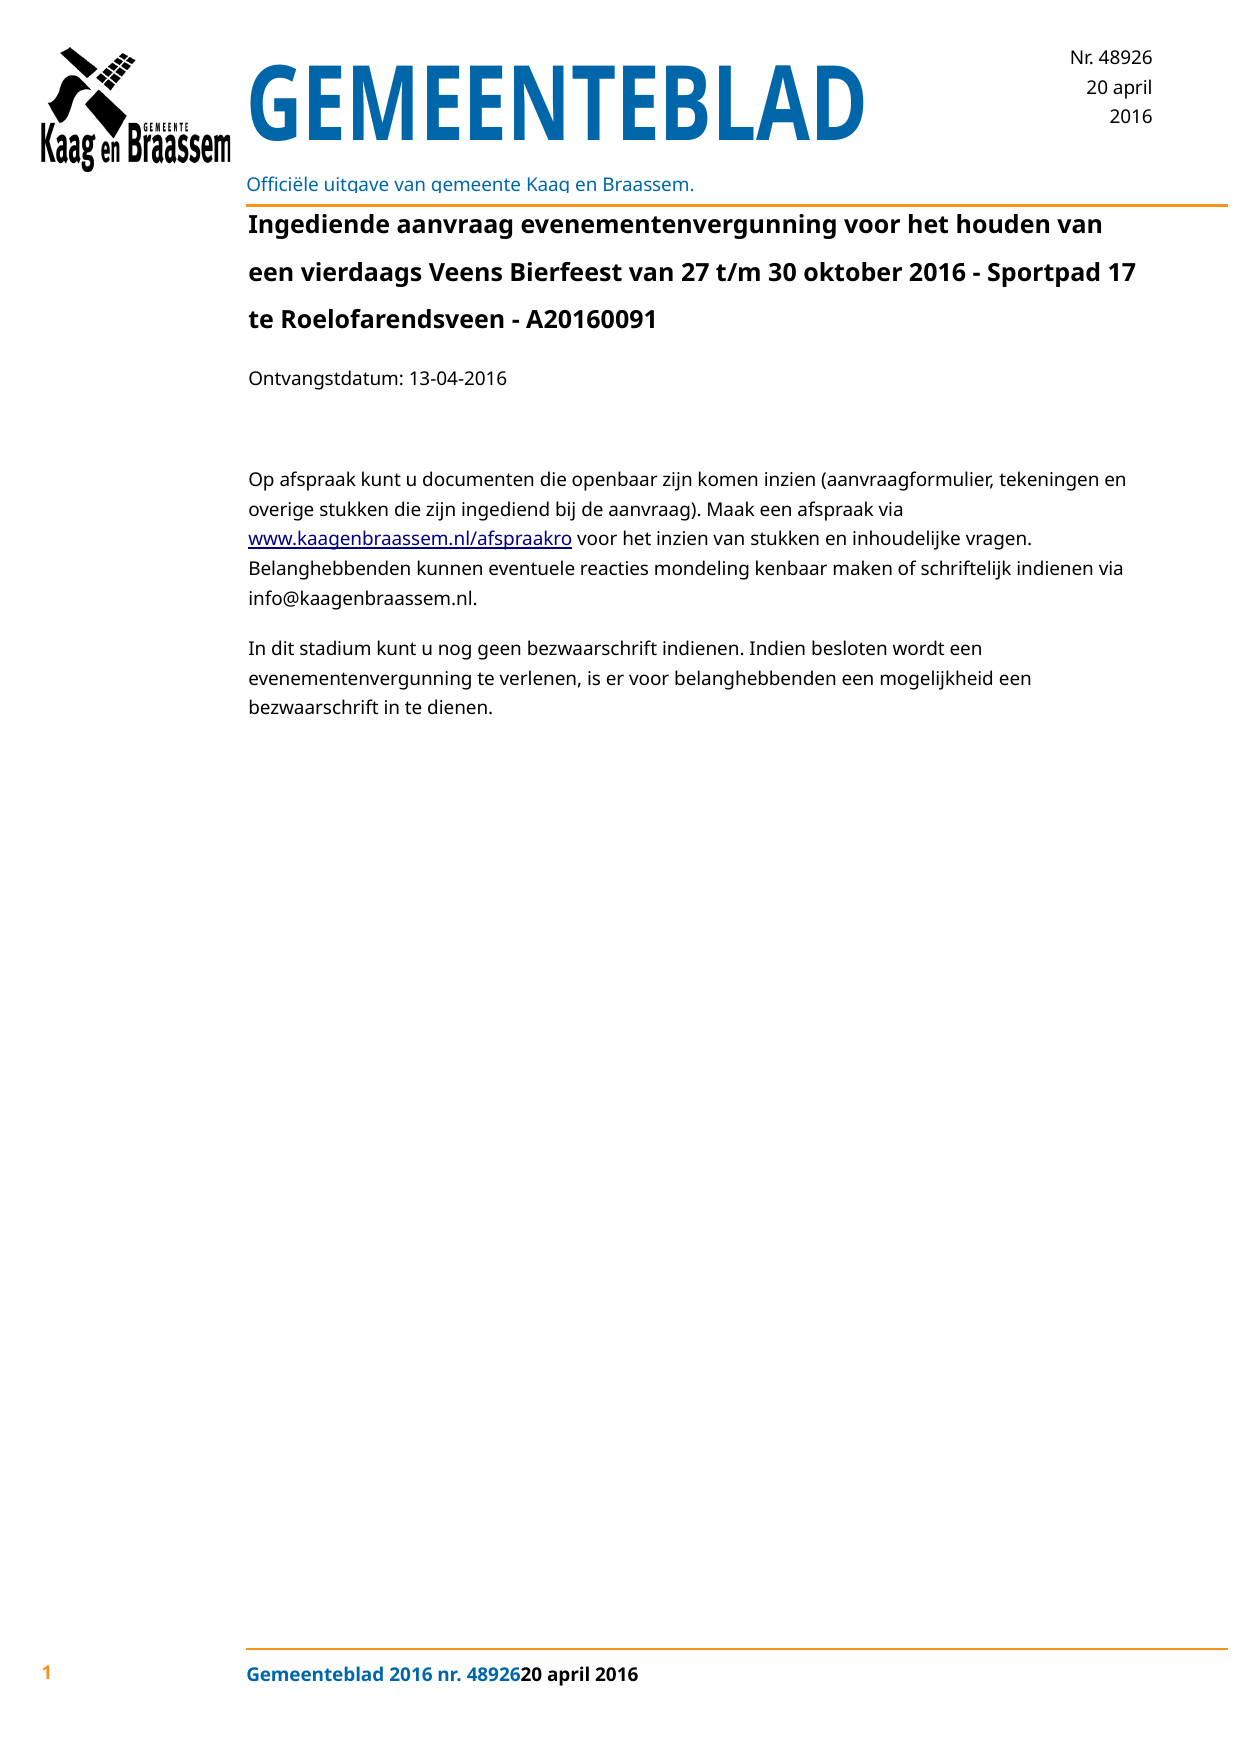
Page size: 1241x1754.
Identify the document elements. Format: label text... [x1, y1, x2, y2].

text In dit stadium kunt u nog geen bezwaarschrift indienen. Indien besloten wordt een evenementenvergunning te verlenen, is er voor belanghebbenden een mogelijkheid een bezwaarschrift in te dienen. [248, 635, 1152, 720]
text Op afspraak kunt u documenten die openbaar zijn komen inzien (aanvraagformulier, tekeningen en overige stukken die zijn ingediend bij de aanvraag). Maak een afspraak via www.kaagenbraassem.nl/afspraakro voor het inzien van stukken en inhoudelijke vragen. Belanghebbenden kunnen eventuele reacties mondeling kenbaar maken of schriftelijk indienen via info@kaagenbraassem.nl. [248, 466, 1152, 610]
picture [41, 47, 231, 172]
text Ingediende aanvraag evenementenvergunning voor het houden van een vierdaags Veens Bierfeest van 27 t/m 30 oktober 2016 - Sportpad 17 te Roelofarendsveen - A20160091 [248, 207, 1152, 336]
text Ontvangstdatum: 13-04-2016 [248, 366, 1152, 391]
